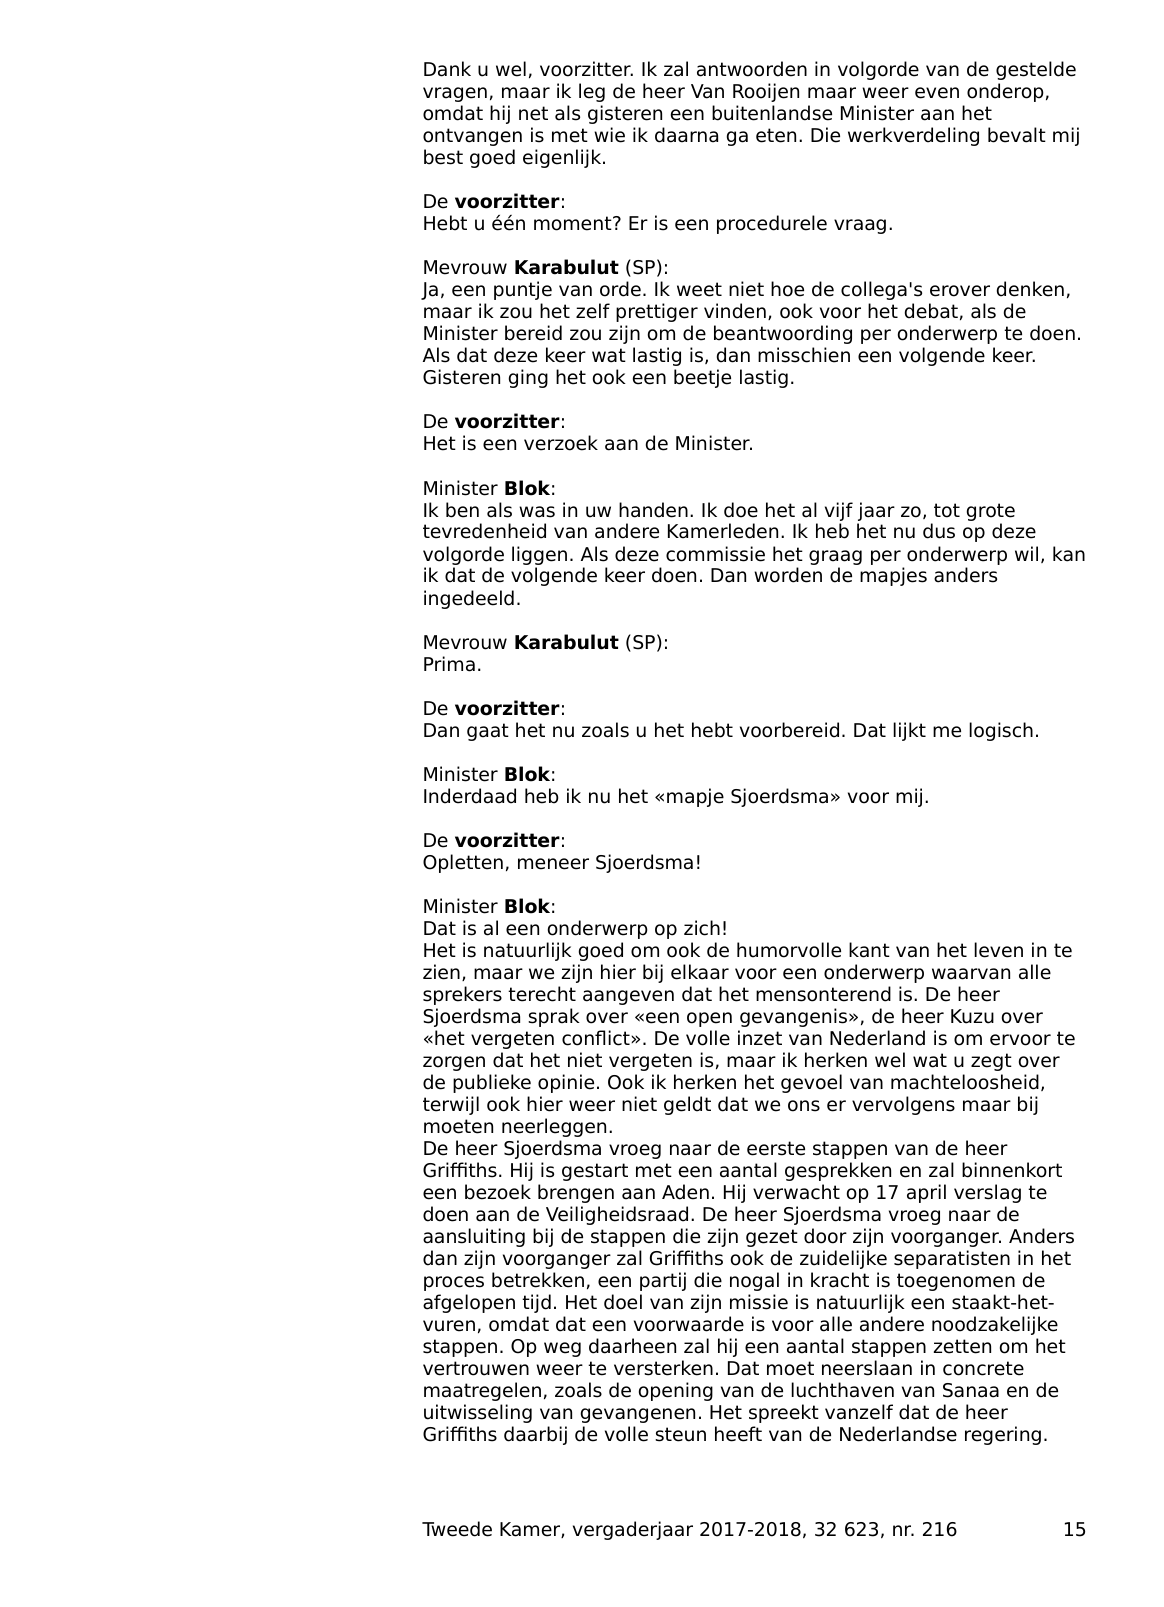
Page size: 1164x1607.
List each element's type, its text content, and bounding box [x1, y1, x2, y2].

text Het is een verzoek aan de Minister. [422, 433, 1087, 455]
text Ik ben als was in uw handen. Ik doe het al vijf jaar zo, tot grote tevredenheid van andere Kamerleden. Ik heb het nu dus op deze volgorde liggen. Als deze commissie het graag per onderwerp wil, kan ik dat de volgende keer doen. Dan worden de mapjes anders ingedeeld. [422, 499, 1087, 609]
text De voorzitter: [422, 411, 1087, 433]
text Opletten, meneer Sjoerdsma! [422, 852, 1087, 874]
text Minister Blok: [422, 764, 1087, 786]
text De voorzitter: [422, 191, 1087, 213]
text Hebt u één moment? Er is een procedurele vraag. [422, 213, 1087, 235]
text Minister Blok: [422, 896, 1087, 918]
text Ja, een puntje van orde. Ik weet niet hoe de collega's erover denken, maar ik zou het zelf prettiger vinden, ook voor het debat, als de Minister bereid zou zijn om de beantwoording per onderwerp te doen. Als dat deze keer wat lastig is, dan misschien een volgende keer. Gisteren ging het ook een beetje lastig. [422, 279, 1087, 389]
text Mevrouw Karabulut (SP): [422, 257, 1087, 279]
text Inderdaad heb ik nu het «mapje Sjoerdsma» voor mij. [422, 786, 1087, 808]
text Het is natuurlijk goed om ook de humorvolle kant van het leven in te zien, maar we zijn hier bij elkaar voor een onderwerp waarvan alle sprekers terecht aangeven dat het mensonterend is. De heer Sjoerdsma sprak over «een open gevangenis», de heer Kuzu over «het vergeten conflict». De volle inzet van Nederland is om ervoor te zorgen dat het niet vergeten is, maar ik herken wel wat u zegt over de publieke opinie. Ook ik herken het gevoel van machteloosheid, terwijl ook hier weer niet geldt dat we ons er vervolgens maar bij moeten neerleggen. [422, 940, 1087, 1138]
text Minister Blok: [422, 477, 1087, 499]
text Prima. [422, 653, 1087, 676]
text De voorzitter: [422, 830, 1087, 852]
text Mevrouw Karabulut (SP): [422, 632, 1087, 653]
text Dank u wel, voorzitter. Ik zal antwoorden in volgorde van de gestelde vragen, maar ik leg de heer Van Rooijen maar weer even onderop, omdat hij net als gisteren een buitenlandse Minister aan het ontvangen is met wie ik daarna ga eten. Die werkverdeling bevalt mij best goed eigenlijk. [422, 59, 1087, 169]
text De heer Sjoerdsma vroeg naar de eerste stappen van de heer Griffiths. Hij is gestart met een aantal gesprekken en zal binnenkort een bezoek brengen aan Aden. Hij verwacht op 17 april verslag te doen aan de Veiligheidsraad. De heer Sjoerdsma vroeg naar de aansluiting bij de stappen die zijn gezet door zijn voorganger. Anders dan zijn voorganger zal Griffiths ook de zuidelijke separatisten in het proces betrekken, een partij die nogal in kracht is toegenomen de afgelopen tijd. Het doel van zijn missie is natuurlijk een staakt-het-vuren, omdat dat een voorwaarde is voor alle andere noodzakelijke stappen. Op weg daarheen zal hij een aantal stappen zetten om het vertrouwen weer te versterken. Dat moet neerslaan in concrete maatregelen, zoals de opening van de luchthaven van Sanaa en de uitwisseling van gevangenen. Het spreekt vanzelf dat de heer Griffiths daarbij de volle steun heeft van de Nederlandse regering. [422, 1138, 1087, 1446]
text Dat is al een onderwerp op zich! [422, 918, 1087, 940]
text Dan gaat het nu zoals u het hebt voorbereid. Dat lijkt me logisch. [422, 720, 1087, 742]
text De voorzitter: [422, 698, 1087, 720]
